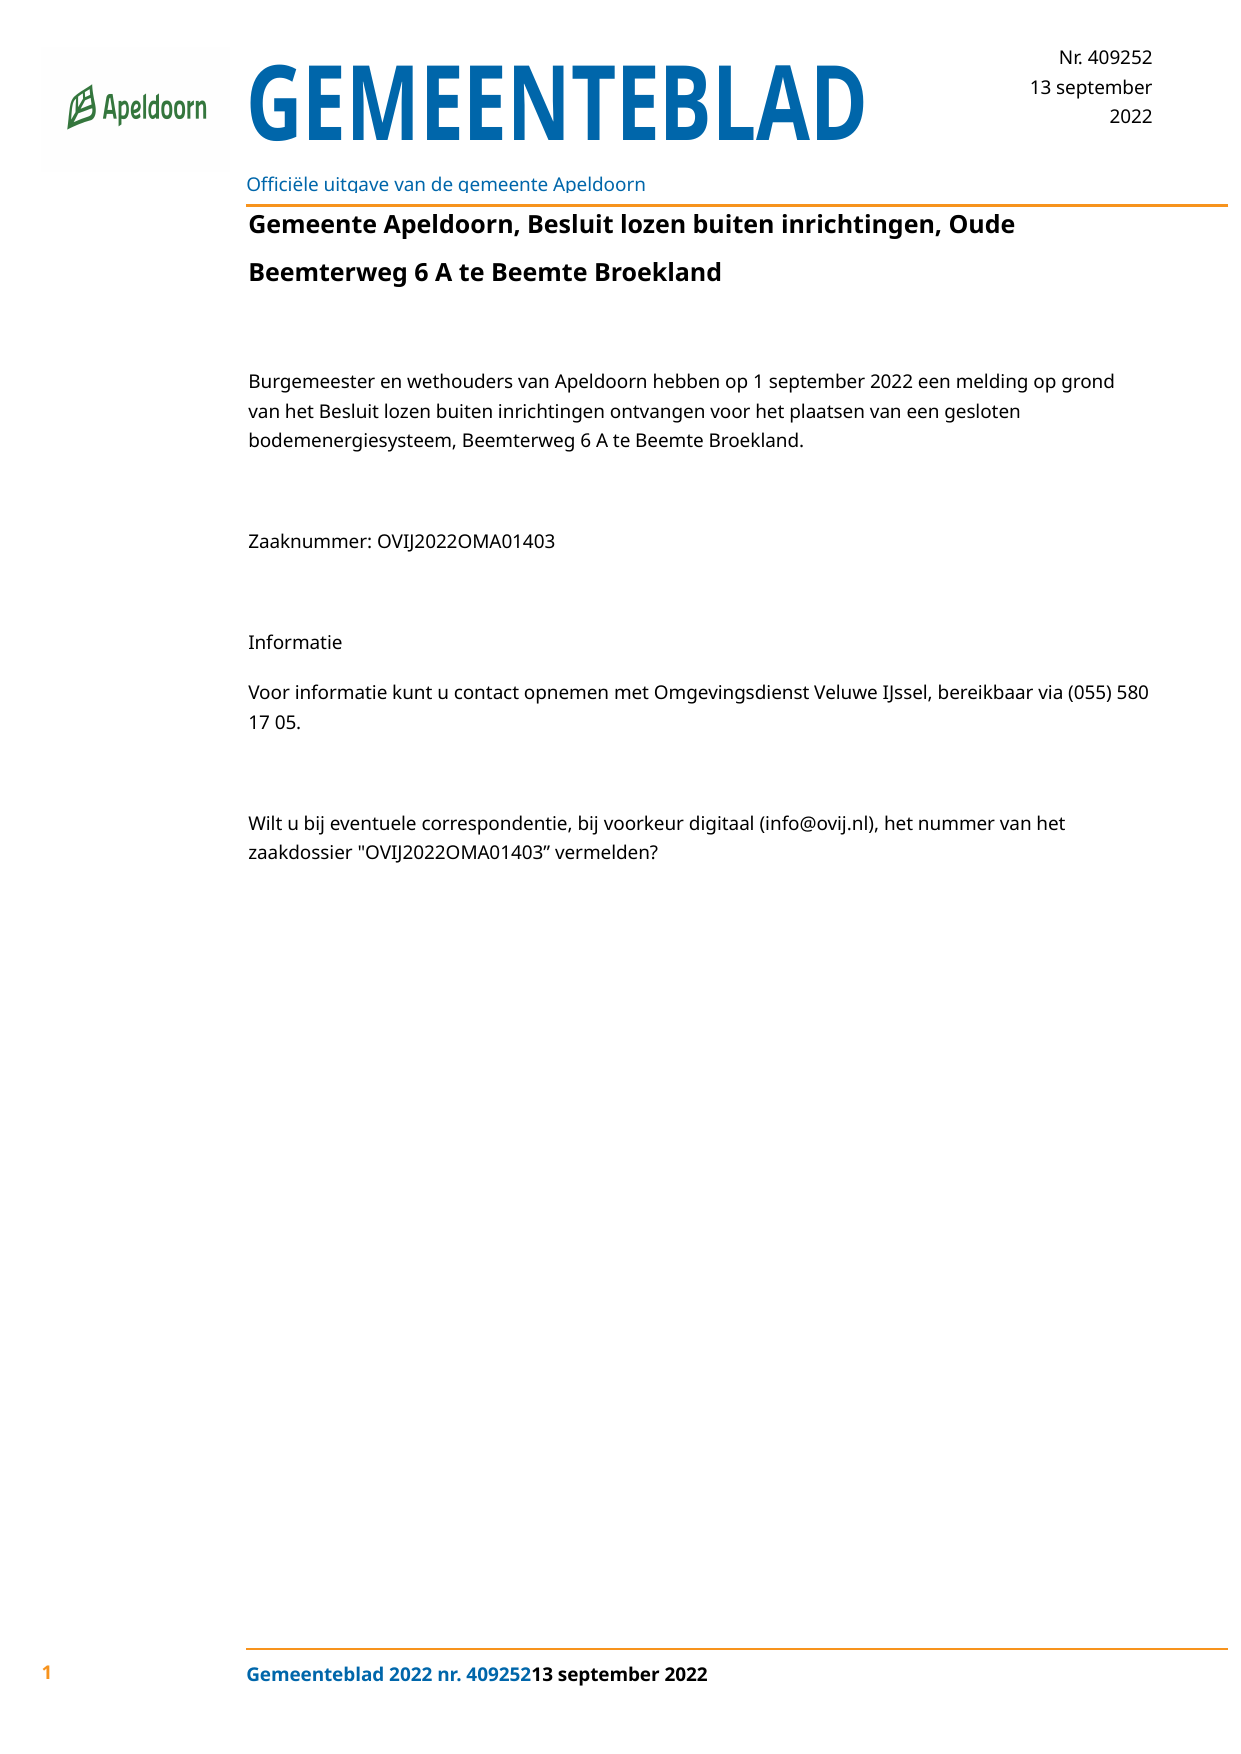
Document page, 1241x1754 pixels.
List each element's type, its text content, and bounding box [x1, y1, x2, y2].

text Zaaknummer: OVIJ2022OMA01403 [248, 528, 1152, 554]
text Voor informatie kunt u contact opnemen met Omgevingsdienst Veluwe IJssel, bereikbaar via (055) 580 17 05. [248, 679, 1152, 735]
text Gemeente Apeldoorn, Besluit lozen buiten inrichtingen, Oude Beemterweg 6 A te Beemte Broekland [248, 207, 1152, 288]
text Wilt u bij eventuele correspondentie, bij voorkeur digitaal (info@ovij.nl), het nummer van het zaakdossier "OVIJ2022OMA01403” vermelden? [248, 810, 1152, 865]
text Informatie [248, 629, 1152, 655]
picture [41, 47, 231, 172]
text Burgemeester en wethouders van Apeldoorn hebben op 1 september 2022 een melding op grond van het Besluit lozen buiten inrichtingen ontvangen voor het plaatsen van een gesloten bodemenergiesysteem, Beemterweg 6 A te Beemte Broekland. [248, 368, 1152, 453]
